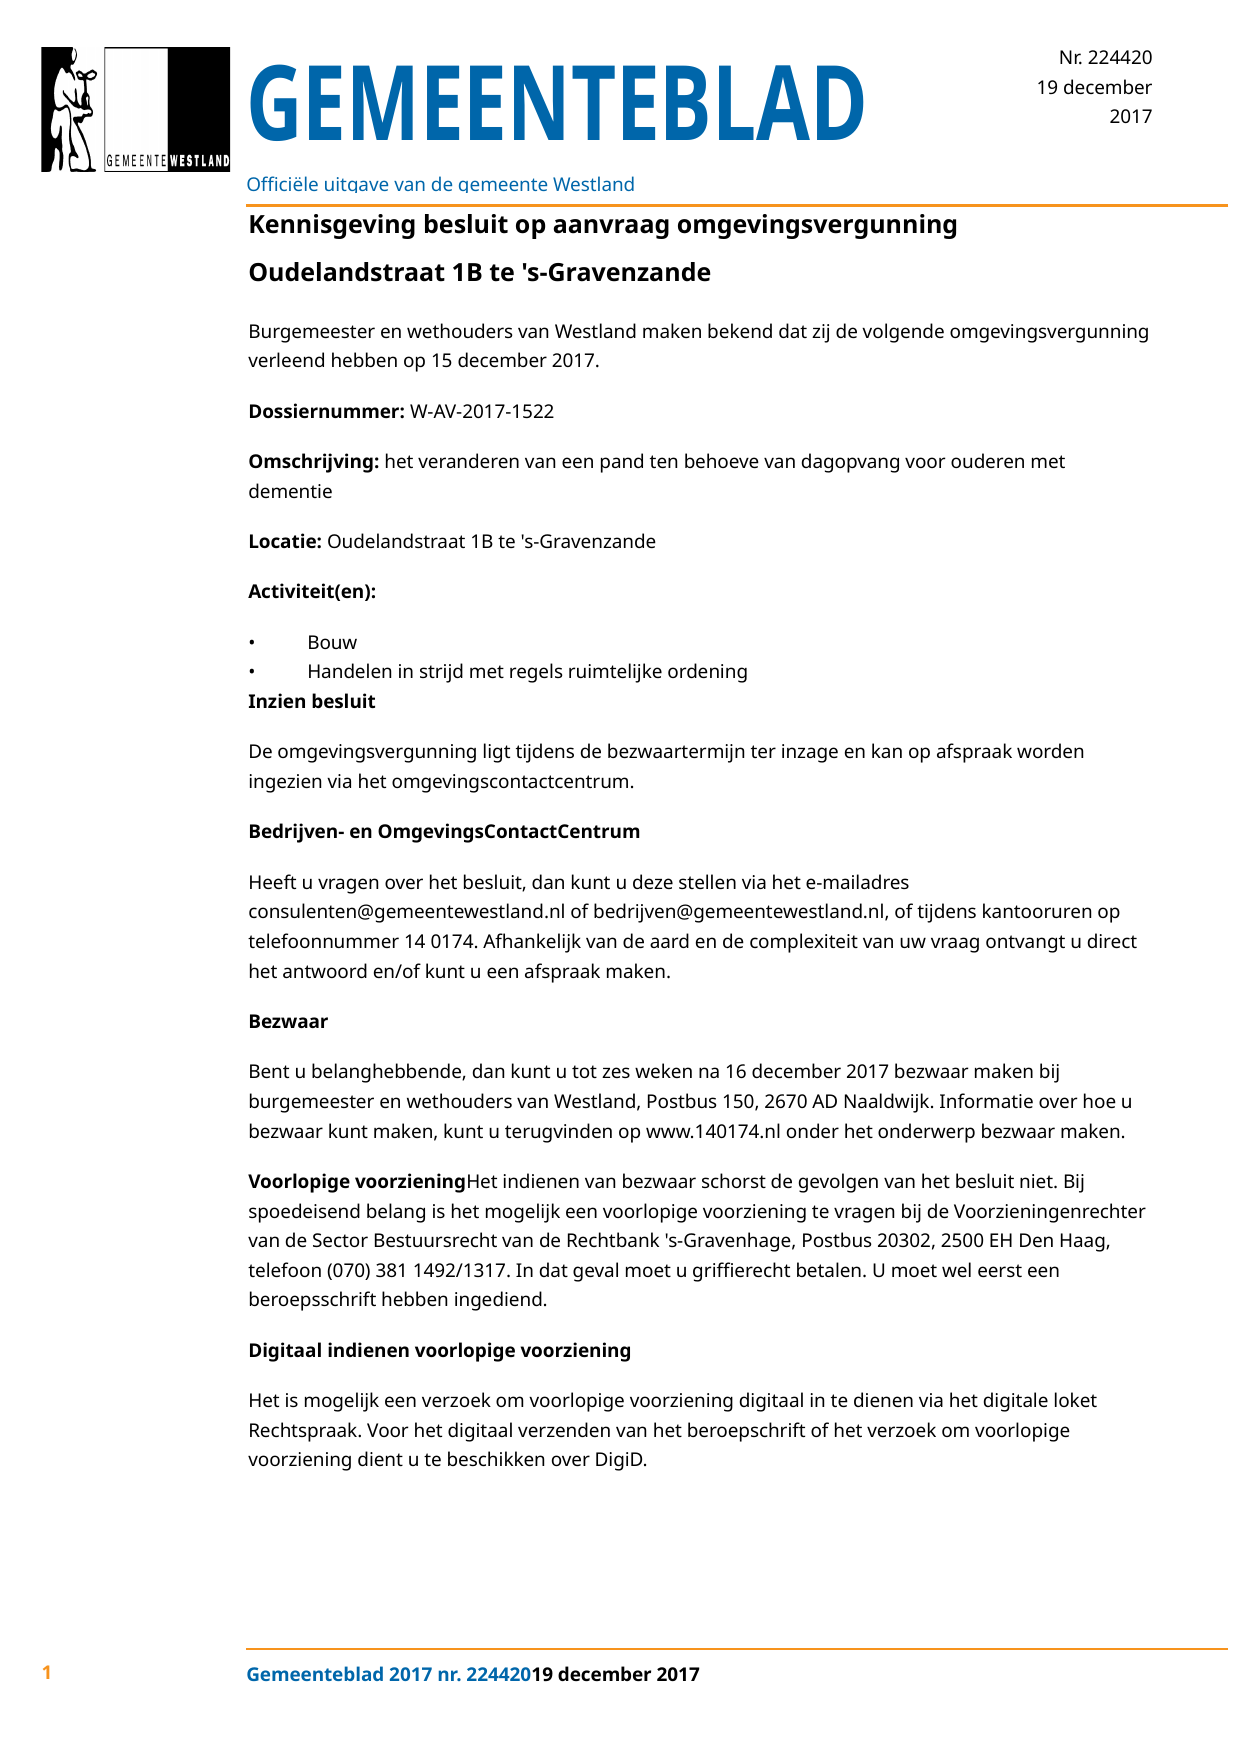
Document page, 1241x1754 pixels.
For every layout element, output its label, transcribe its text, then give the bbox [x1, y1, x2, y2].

list Handelen in strijd met regels ruimtelijke ordening [248, 659, 1152, 684]
text Bedrijven- en OmgevingsContactCentrum [248, 819, 1152, 844]
text Activiteit(en): [248, 579, 1152, 604]
text Bent u belanghebbende, dan kunt u tot zes weken na 16 december 2017 bezwaar maken bij burgemeester en wethouders van Westland, Postbus 150, 2670 AD Naaldwijk. Informatie over hoe u bezwaar kunt maken, kunt u terugvinden op www.140174.nl onder het onderwerp bezwaar maken. [248, 1059, 1152, 1144]
text Locatie: Oudelandstraat 1B te 's-Gravenzande [248, 528, 1152, 554]
text Bezwaar [248, 1008, 1152, 1034]
text Voorlopige voorzieningHet indienen van bezwaar schorst de gevolgen van het besluit niet. Bij spoedeisend belang is het mogelijk een voorlopige voorziening te vragen bij de Voorzieningenrechter van de Sector Bestuursrecht van de Rechtbank 's-Gravenhage, Postbus 20302, 2500 EH Den Haag, telefoon (070) 381 1492/1317. In dat geval moet u griffierecht betalen. U moet wel eerst een beroepsschrift hebben ingediend. [248, 1168, 1152, 1312]
text Digitaal indienen voorlopige voorziening [248, 1337, 1152, 1363]
text Inzien besluit [248, 688, 1152, 714]
text Burgemeester en wethouders van Westland maken bekend dat zij de volgende omgevingsvergunning verleend hebben op 15 december 2017. [248, 318, 1152, 373]
text Dossiernummer: W-AV-2017-1522 [248, 398, 1152, 424]
text Kennisgeving besluit op aanvraag omgevingsvergunning Oudelandstraat 1B te 's-Gravenzande [248, 207, 1152, 288]
text Heeft u vragen over het besluit, dan kunt u deze stellen via het e-mailadres consulenten@gemeentewestland.nl of bedrijven@gemeentewestland.nl, of tijdens kantooruren op telefoonnummer 14 0174. Afhankelijk van de aard en de complexiteit van uw vraag ontvangt u direct het antwoord en/of kunt u een afspraak maken. [248, 869, 1152, 984]
text Het is mogelijk een verzoek om voorlopige voorziening digitaal in te dienen via het digitale loket Rechtspraak. Voor het digitaal verzenden van het beroepschrift of het verzoek om voorlopige voorziening dient u te beschikken over DigiD. [248, 1387, 1152, 1472]
text Omschrijving: het veranderen van een pand ten behoeve van dagopvang voor ouderen met dementie [248, 448, 1152, 504]
list Bouw [248, 629, 1152, 655]
text De omgevingsvergunning ligt tijdens de bezwaartermijn ter inzage en kan op afspraak worden ingezien via het omgevingscontactcentrum. [248, 739, 1152, 794]
picture [41, 47, 231, 172]
